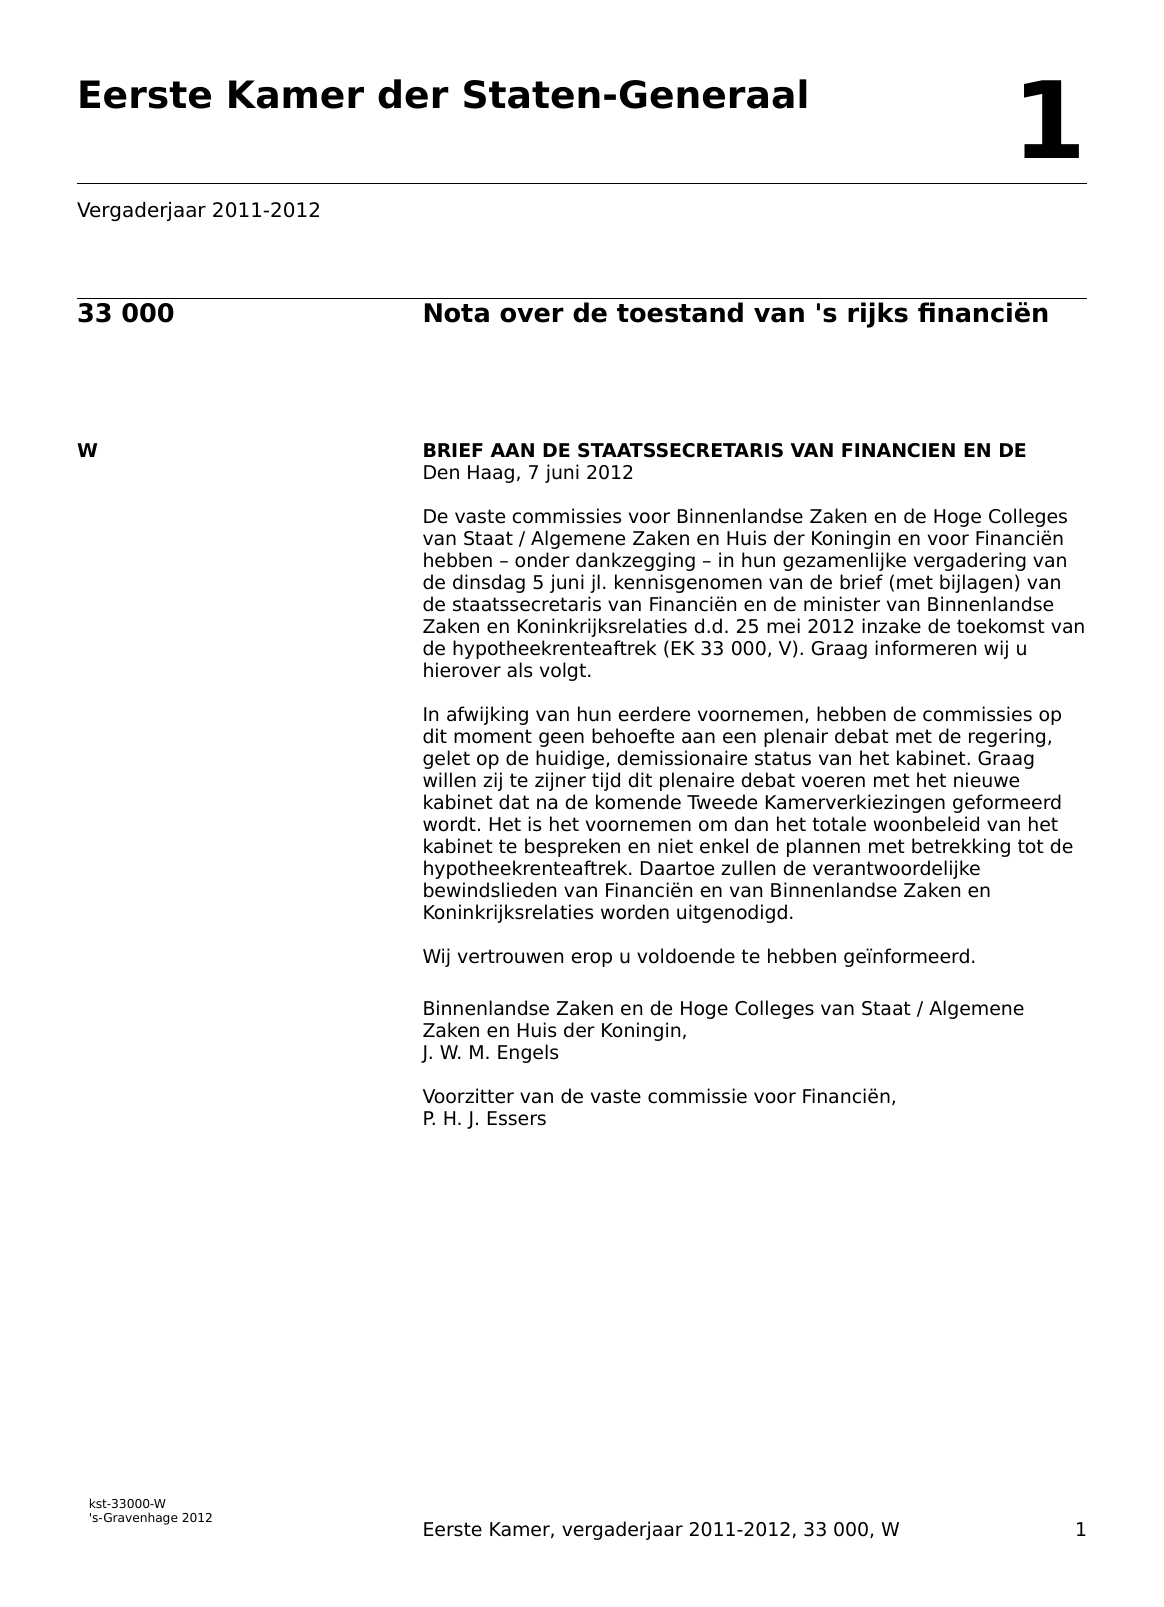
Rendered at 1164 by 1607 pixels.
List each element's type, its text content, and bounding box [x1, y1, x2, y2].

text Binnenlandse Zaken en de Hoge Colleges van Staat / Algemene Zaken en Huis der Koningin, J. W. M. Engels [422, 998, 1087, 1064]
text De vaste commissies voor Binnenlandse Zaken en de Hoge Colleges van Staat / Algemene Zaken en Huis der Koningin en voor Financiën hebben – onder dankzegging – in hun gezamenlijke vergadering van de dinsdag 5 juni jl. kennisgenomen van de brief (met bijlagen) van de staatssecretaris van Financiën en de minister van Binnenlandse Zaken en Koninkrijksrelaties d.d. 25 mei 2012 inzake de toekomst van de hypotheekrenteaftrek (EK 33 000, V). Graag informeren wij u hierover als volgt. [422, 506, 1087, 682]
text Voorzitter van de vaste commissie voor Financiën, P. H. J. Essers [422, 1086, 1087, 1130]
table_header Eerste Kamer der Staten-Generaal [77, 59, 886, 183]
subtitle W BRIEF AAN DE STAATSSECRETARIS VAN FINANCIEN EN DE [77, 440, 1087, 462]
text kst-33000-W [88, 1497, 323, 1511]
text 's-Gravenhage 2012 [88, 1511, 323, 1525]
text Wij vertrouwen erop u voldoende te hebben geïnformeerd. [422, 946, 1087, 968]
subtitle 33 000 Nota over de toestand van 's rijks financiën [77, 299, 1087, 329]
text Den Haag, 7 juni 2012 [422, 462, 1087, 484]
text In afwijking van hun eerdere voornemen, hebben de commissies op dit moment geen behoefte aan een plenair debat met de regering, gelet op de huidige, demissionaire status van het kabinet. Graag willen zij te zijner tijd dit plenaire debat voeren met het nieuwe kabinet dat na de komende Tweede Kamerverkiezingen geformeerd wordt. Het is het voornemen om dan het totale woonbeleid van het kabinet te bespreken en niet enkel de plannen met betrekking tot de hypotheekrenteaftrek. Daartoe zullen de verantwoordelijke bewindslieden van Financiën en van Binnenlandse Zaken en Koninkrijksrelaties worden uitgenodigd. [422, 704, 1087, 924]
table_header 1 [886, 59, 1087, 183]
table_cell Vergaderjaar 2011-2012 [77, 184, 1087, 298]
